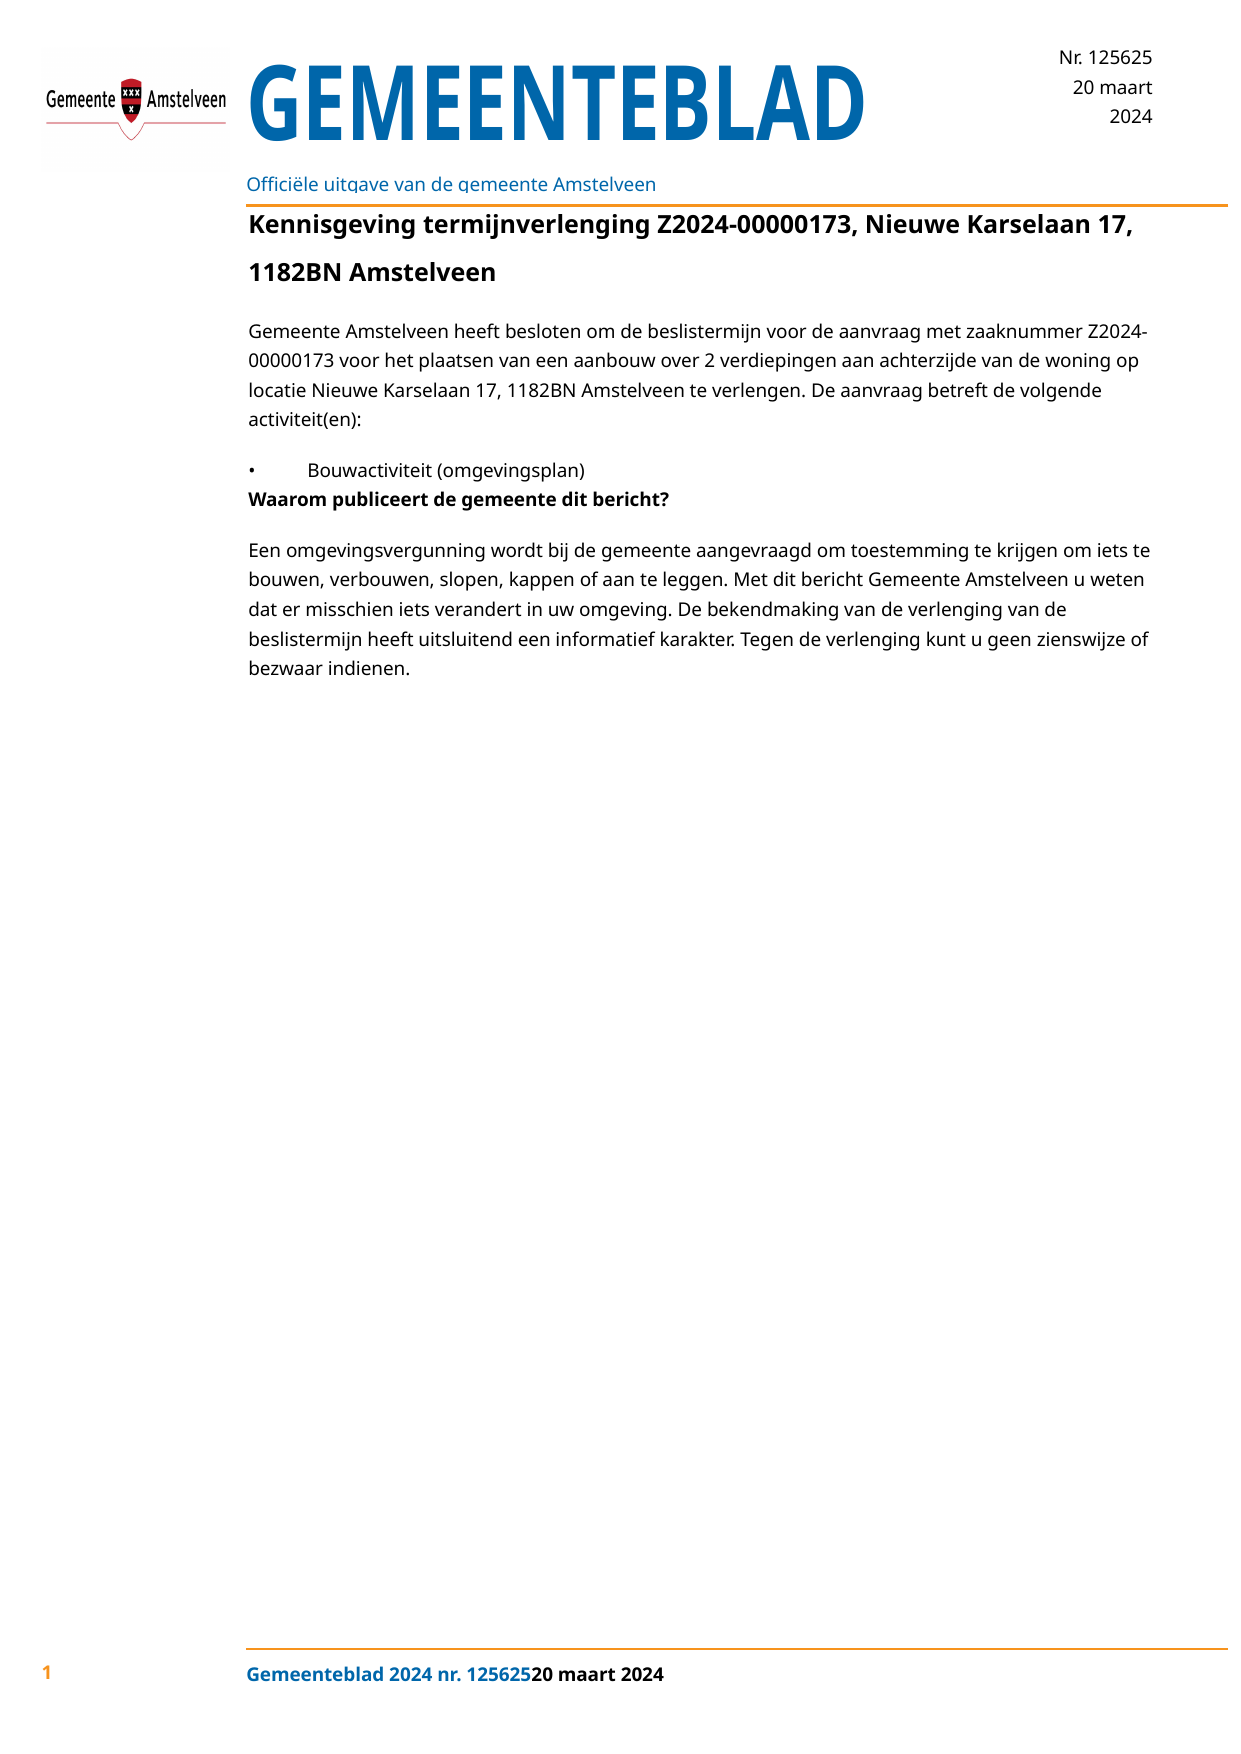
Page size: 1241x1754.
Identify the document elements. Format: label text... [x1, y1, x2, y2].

list Bouwactiviteit (omgevingsplan) [248, 457, 1152, 483]
text Een omgevingsvergunning wordt bij de gemeente aangevraagd om toestemming te krijgen om iets te bouwen, verbouwen, slopen, kappen of aan te leggen. Met dit bericht Gemeente Amstelveen u weten dat er misschien iets verandert in uw omgeving. De bekendmaking van de verlenging van de beslistermijn heeft uitsluitend een informatief karakter. Tegen de verlenging kunt u geen zienswijze of bezwaar indienen. [248, 537, 1152, 681]
text Kennisgeving termijnverlenging Z2024-00000173, Nieuwe Karselaan 17, 1182BN Amstelveen [248, 207, 1152, 288]
picture [41, 47, 231, 172]
text Gemeente Amstelveen heeft besloten om de beslistermijn voor de aanvraag met zaaknummer Z2024-00000173 voor het plaatsen van een aanbouw over 2 verdiepingen aan achterzijde van de woning op locatie Nieuwe Karselaan 17, 1182BN Amstelveen te verlengen. De aanvraag betreft de volgende activiteit(en): [248, 318, 1152, 432]
text Waarom publiceert de gemeente dit bericht? [248, 487, 1152, 512]
